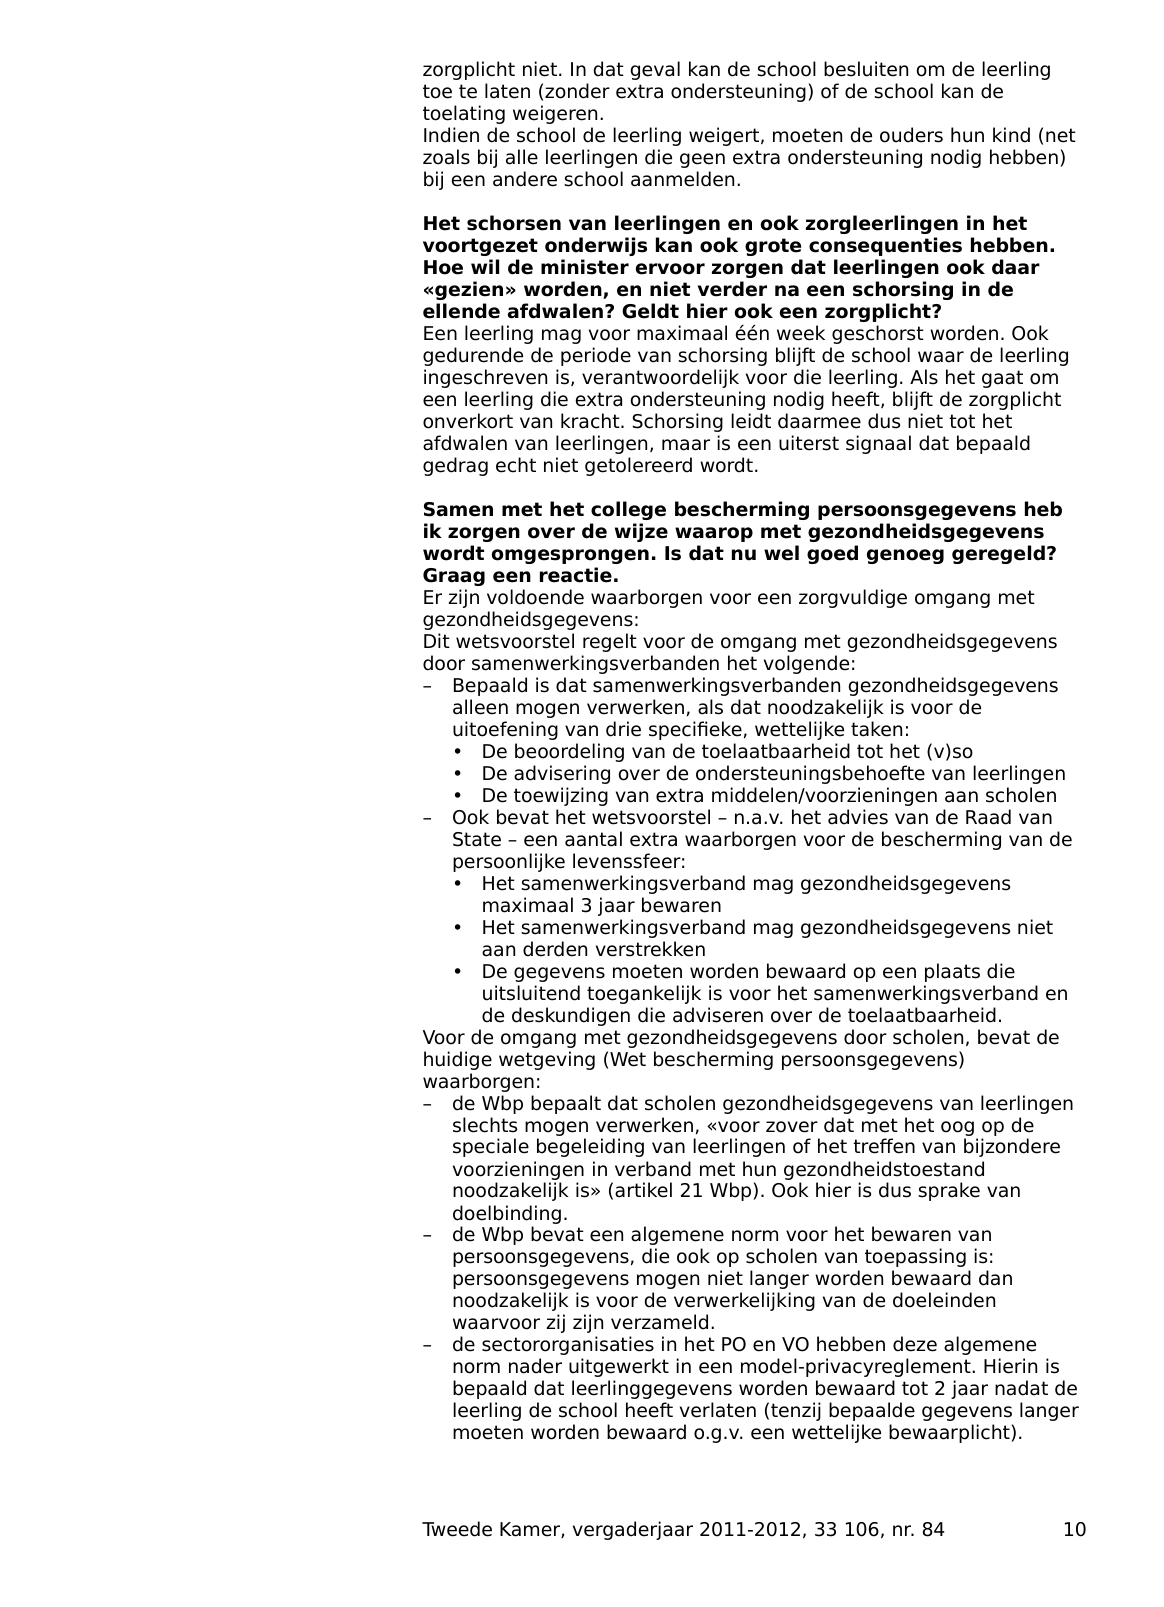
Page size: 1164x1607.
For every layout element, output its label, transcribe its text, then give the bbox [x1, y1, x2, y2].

text • De gegevens moeten worden bewaard op een plaats die uitsluitend toegankelijk is voor het samenwerkingsverband en de deskundigen die adviseren over de toelaatbaarheid. [452, 961, 1087, 1027]
text • De advisering over de ondersteuningsbehoefte van leerlingen [452, 763, 1087, 785]
text – Bepaald is dat samenwerkingsverbanden gezondheidsgegevens alleen mogen verwerken, als dat noodzakelijk is voor de uitoefening van drie specifieke, wettelijke taken: [422, 675, 1087, 741]
text Het schorsen van leerlingen en ook zorgleerlingen in het voortgezet onderwijs kan ook grote consequenties hebben. Hoe wil de minister ervoor zorgen dat leerlingen ook daar «gezien» worden, en niet verder na een schorsing in de ellende afdwalen? Geldt hier ook een zorgplicht? [422, 213, 1087, 323]
text Indien de school de leerling weigert, moeten de ouders hun kind (net zoals bij alle leerlingen die geen extra ondersteuning nodig hebben) bij een andere school aanmelden. [422, 125, 1087, 191]
text zorgplicht niet. In dat geval kan de school besluiten om de leerling toe te laten (zonder extra ondersteuning) of de school kan de toelating weigeren. [422, 59, 1087, 125]
text • Het samenwerkingsverband mag gezondheidsgegevens maximaal 3 jaar bewaren [452, 873, 1087, 917]
text • De toewijzing van extra middelen/voorzieningen aan scholen [452, 785, 1087, 807]
text Samen met het college bescherming persoonsgegevens heb ik zorgen over de wijze waarop met gezondheidsgegevens wordt omgesprongen. Is dat nu wel goed genoeg geregeld? Graag een reactie. [422, 499, 1087, 587]
text • De beoordeling van de toelaatbaarheid tot het (v)so [452, 741, 1087, 763]
text – Ook bevat het wetsvoorstel – n.a.v. het advies van de Raad van State – een aantal extra waarborgen voor de bescherming van de persoonlijke levenssfeer: [422, 807, 1087, 873]
text Dit wetsvoorstel regelt voor de omgang met gezondheidsgegevens door samenwerkingsverbanden het volgende: [422, 631, 1087, 675]
text – de Wbp bevat een algemene norm voor het bewaren van persoonsgegevens, die ook op scholen van toepassing is: persoonsgegevens mogen niet langer worden bewaard dan noodzakelijk is voor de verwerkelijking van de doeleinden waarvoor zij zijn verzameld. [422, 1224, 1087, 1334]
text Er zijn voldoende waarborgen voor een zorgvuldige omgang met gezondheidsgegevens: [422, 587, 1087, 631]
text • Het samenwerkingsverband mag gezondheidsgegevens niet aan derden verstrekken [452, 917, 1087, 961]
text – de sectororganisaties in het PO en VO hebben deze algemene norm nader uitgewerkt in een model-privacyreglement. Hierin is bepaald dat leerlinggegevens worden bewaard tot 2 jaar nadat de leerling de school heeft verlaten (tenzij bepaalde gegevens langer moeten worden bewaard o.g.v. een wettelijke bewaarplicht). [422, 1334, 1087, 1444]
text Een leerling mag voor maximaal één week geschorst worden. Ook gedurende de periode van schorsing blijft de school waar de leerling ingeschreven is, verantwoordelijk voor die leerling. Als het gaat om een leerling die extra ondersteuning nodig heeft, blijft de zorgplicht onverkort van kracht. Schorsing leidt daarmee dus niet tot het afdwalen van leerlingen, maar is een uiterst signaal dat bepaald gedrag echt niet getolereerd wordt. [422, 323, 1087, 477]
text Voor de omgang met gezondheidsgegevens door scholen, bevat de huidige wetgeving (Wet bescherming persoonsgegevens) waarborgen: [422, 1027, 1087, 1092]
text – de Wbp bepaalt dat scholen gezondheidsgegevens van leerlingen slechts mogen verwerken, «voor zover dat met het oog op de speciale begeleiding van leerlingen of het treffen van bijzondere voorzieningen in verband met hun gezondheidstoestand noodzakelijk is» (artikel 21 Wbp). Ook hier is dus sprake van doelbinding. [422, 1092, 1087, 1224]
